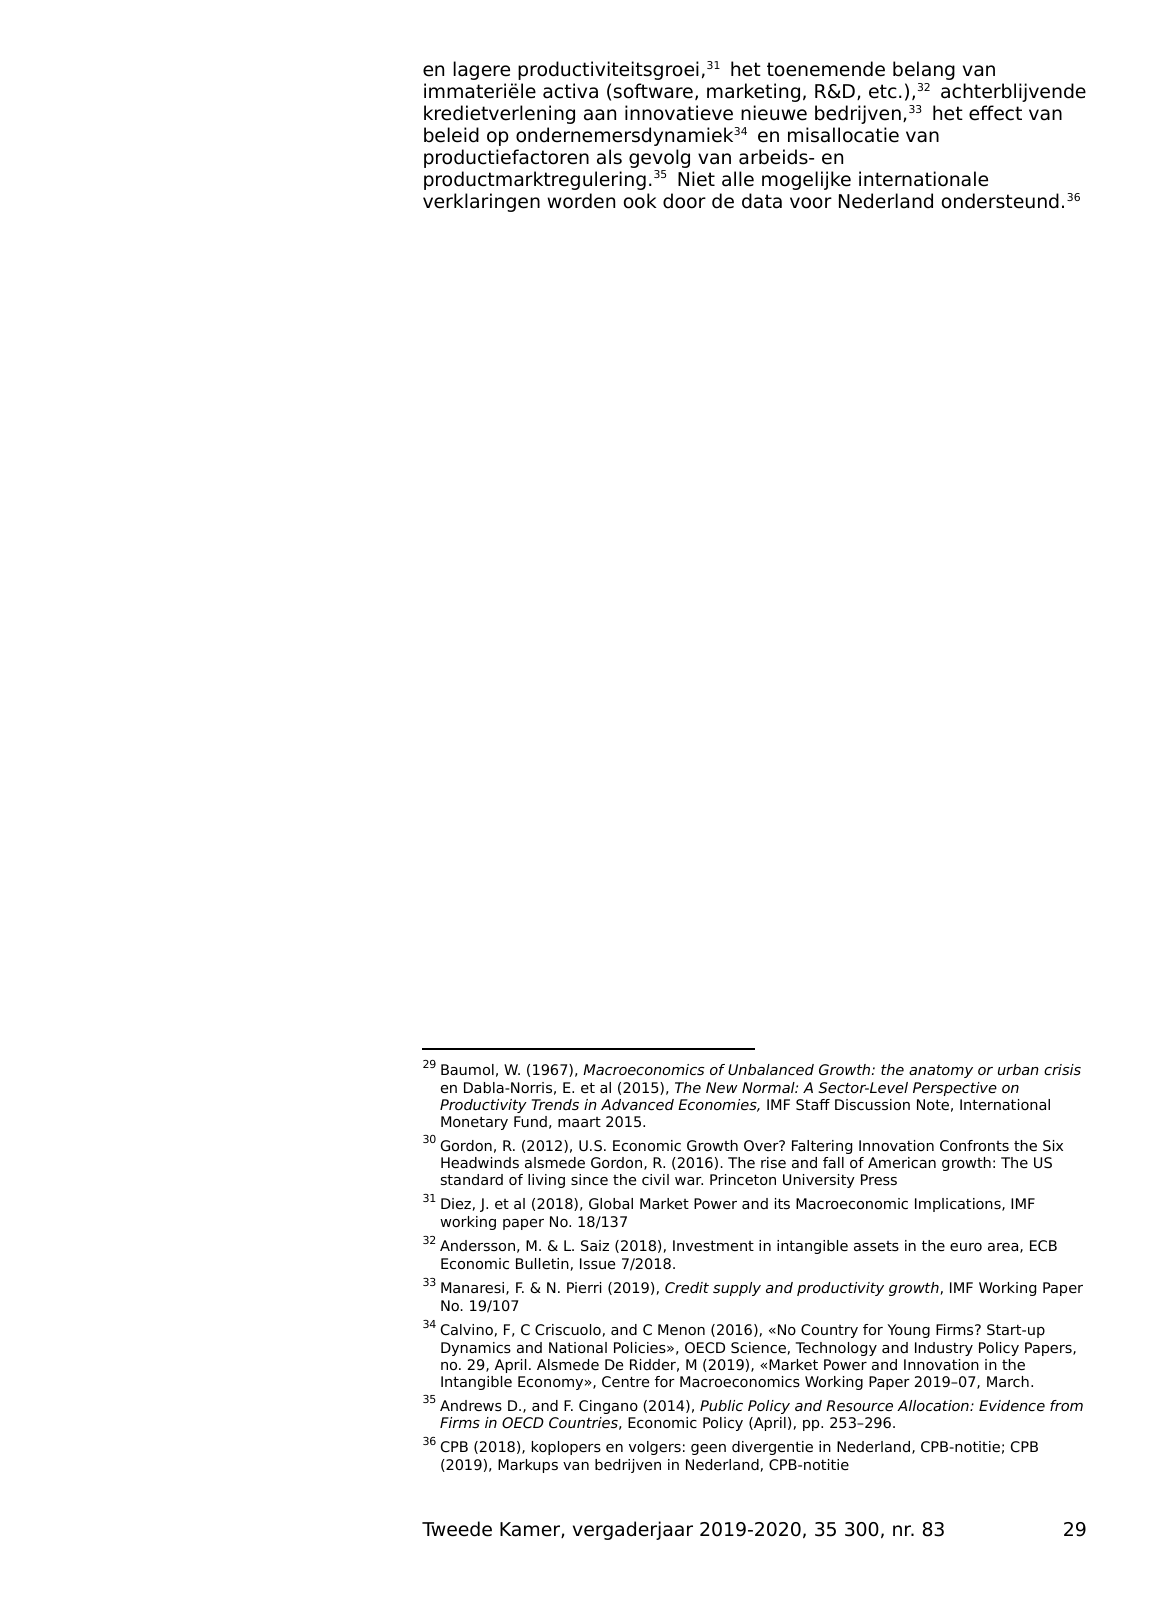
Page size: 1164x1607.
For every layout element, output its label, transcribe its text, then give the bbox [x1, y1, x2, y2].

text Andersson, M. & L. Saiz (2018), Investment in intangible assets in the euro area, ECB Economic Bulletin, Issue 7/2018. [422, 1234, 1087, 1273]
text Baumol, W. (1967), Macroeconomics of Unbalanced Growth: the anatomy or urban crisis en Dabla-Norris, E. et al (2015), The New Normal: A Sector-Level Perspective on Productivity Trends in Advanced Economies, IMF Staff Discussion Note, International Monetary Fund, maart 2015. [422, 1058, 1087, 1131]
text Andrews D., and F. Cingano (2014), Public Policy and Resource Allocation: Evidence from Firms in OECD Countries, Economic Policy (April), pp. 253–296. [422, 1393, 1087, 1432]
text en lagere productiviteitsgroei, het toenemende belang van immateriële activa (software, marketing, R&D, etc.), achterblijvende kredietverlening aan innovatieve nieuwe bedrijven, het effect van beleid op ondernemersdynamiek en misallocatie van productiefactoren als gevolg van arbeids- en productmarktregulering. Niet alle mogelijke internationale verklaringen worden ook door de data voor Nederland ondersteund. [422, 59, 1087, 213]
text Gordon, R. (2012), U.S. Economic Growth Over? Faltering Innovation Confronts the Six Headwinds alsmede Gordon, R. (2016). The rise and fall of American growth: The US standard of living since the civil war. Princeton University Press [422, 1133, 1087, 1189]
text Diez, J. et al (2018), Global Market Power and its Macroeconomic Implications, IMF working paper No. 18/137 [422, 1192, 1087, 1231]
text CPB (2018), koplopers en volgers: geen divergentie in Nederland, CPB-notitie; CPB (2019), Markups van bedrijven in Nederland, CPB-notitie [422, 1435, 1087, 1474]
text Calvino, F, C Criscuolo, and C Menon (2016), «No Country for Young Firms? Start-up Dynamics and National Policies», OECD Science, Technology and Industry Policy Papers, no. 29, April. Alsmede De Ridder, M (2019), «Market Power and Innovation in the Intangible Economy», Centre for Macroeconomics Working Paper 2019–07, March. [422, 1318, 1087, 1391]
text Manaresi, F. & N. Pierri (2019), Credit supply and productivity growth, IMF Working Paper No. 19/107 [422, 1276, 1087, 1315]
